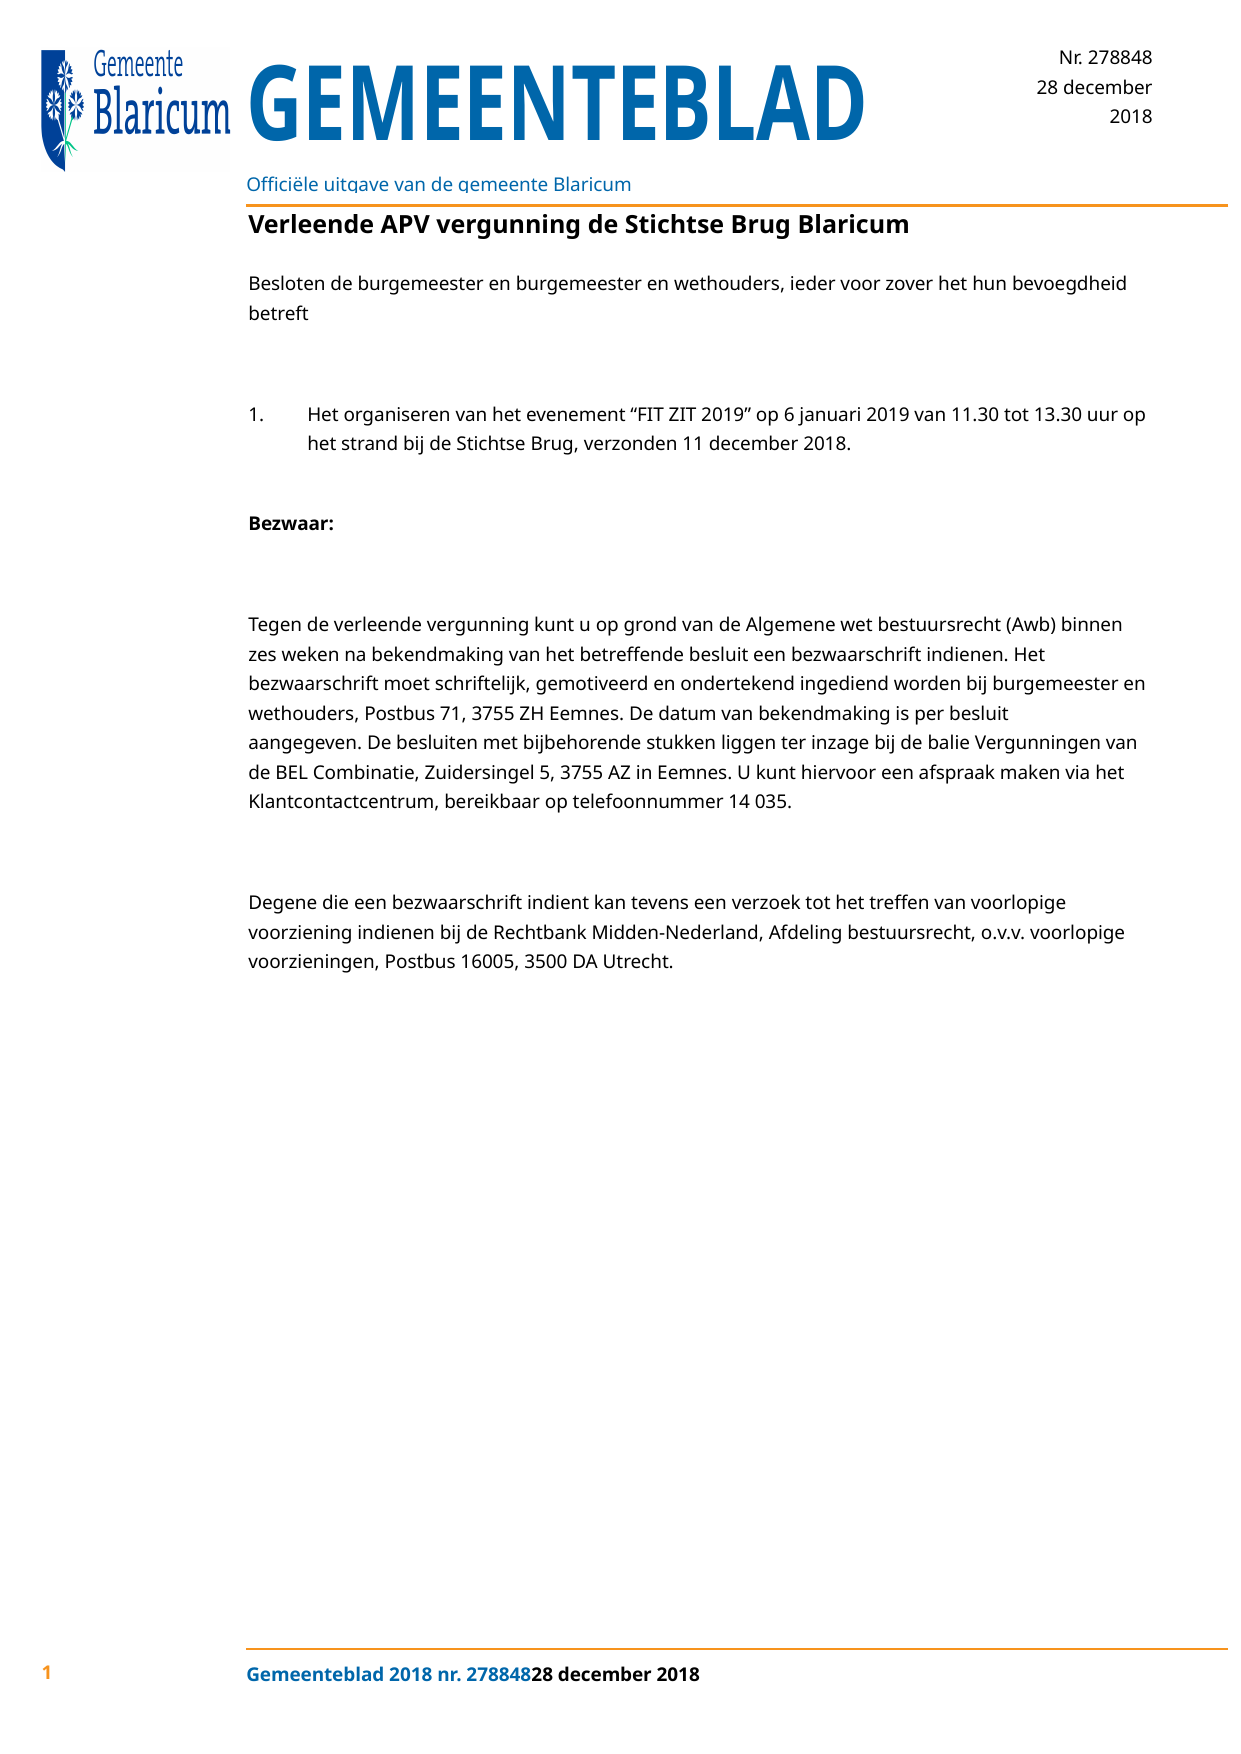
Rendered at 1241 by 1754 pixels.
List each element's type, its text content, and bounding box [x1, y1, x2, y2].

list Het organiseren van het evenement “FIT ZIT 2019” op 6 januari 2019 van 11.30 tot 13.30 uur op het strand bij de Stichtse Brug, verzonden 11 december 2018. [248, 401, 1152, 456]
text Tegen de verleende vergunning kunt u op grond van de Algemene wet bestuursrecht (Awb) binnen zes weken na bekendmaking van het betreffende besluit een bezwaarschrift indienen. Het bezwaarschrift moet schriftelijk, gemotiveerd en ondertekend ingediend worden bij burgemeester en wethouders, Postbus 71, 3755 ZH Eemnes. De datum van bekendmaking is per besluit aangegeven. De besluiten met bijbehorende stukken liggen ter inzage bij de balie Vergunningen van de BEL Combinatie, Zuidersingel 5, 3755 AZ in Eemnes. U kunt hiervoor een afspraak maken via het Klantcontactcentrum, bereikbaar op telefoonnummer 14 035. [248, 611, 1152, 814]
text Bezwaar: [248, 510, 1152, 536]
text Besloten de burgemeester en burgemeester en wethouders, ieder voor zover het hun bevoegdheid betreft [248, 270, 1152, 326]
picture [41, 47, 231, 172]
text Degene die een bezwaarschrift indient kan tevens een verzoek tot het treffen van voorlopige voorziening indienen bij de Rechtbank Midden-Nederland, Afdeling bestuursrecht, o.v.v. voorlopige voorzieningen, Postbus 16005, 3500 DA Utrecht. [248, 889, 1152, 974]
text Verleende APV vergunning de Stichtse Brug Blaricum [248, 207, 1152, 241]
